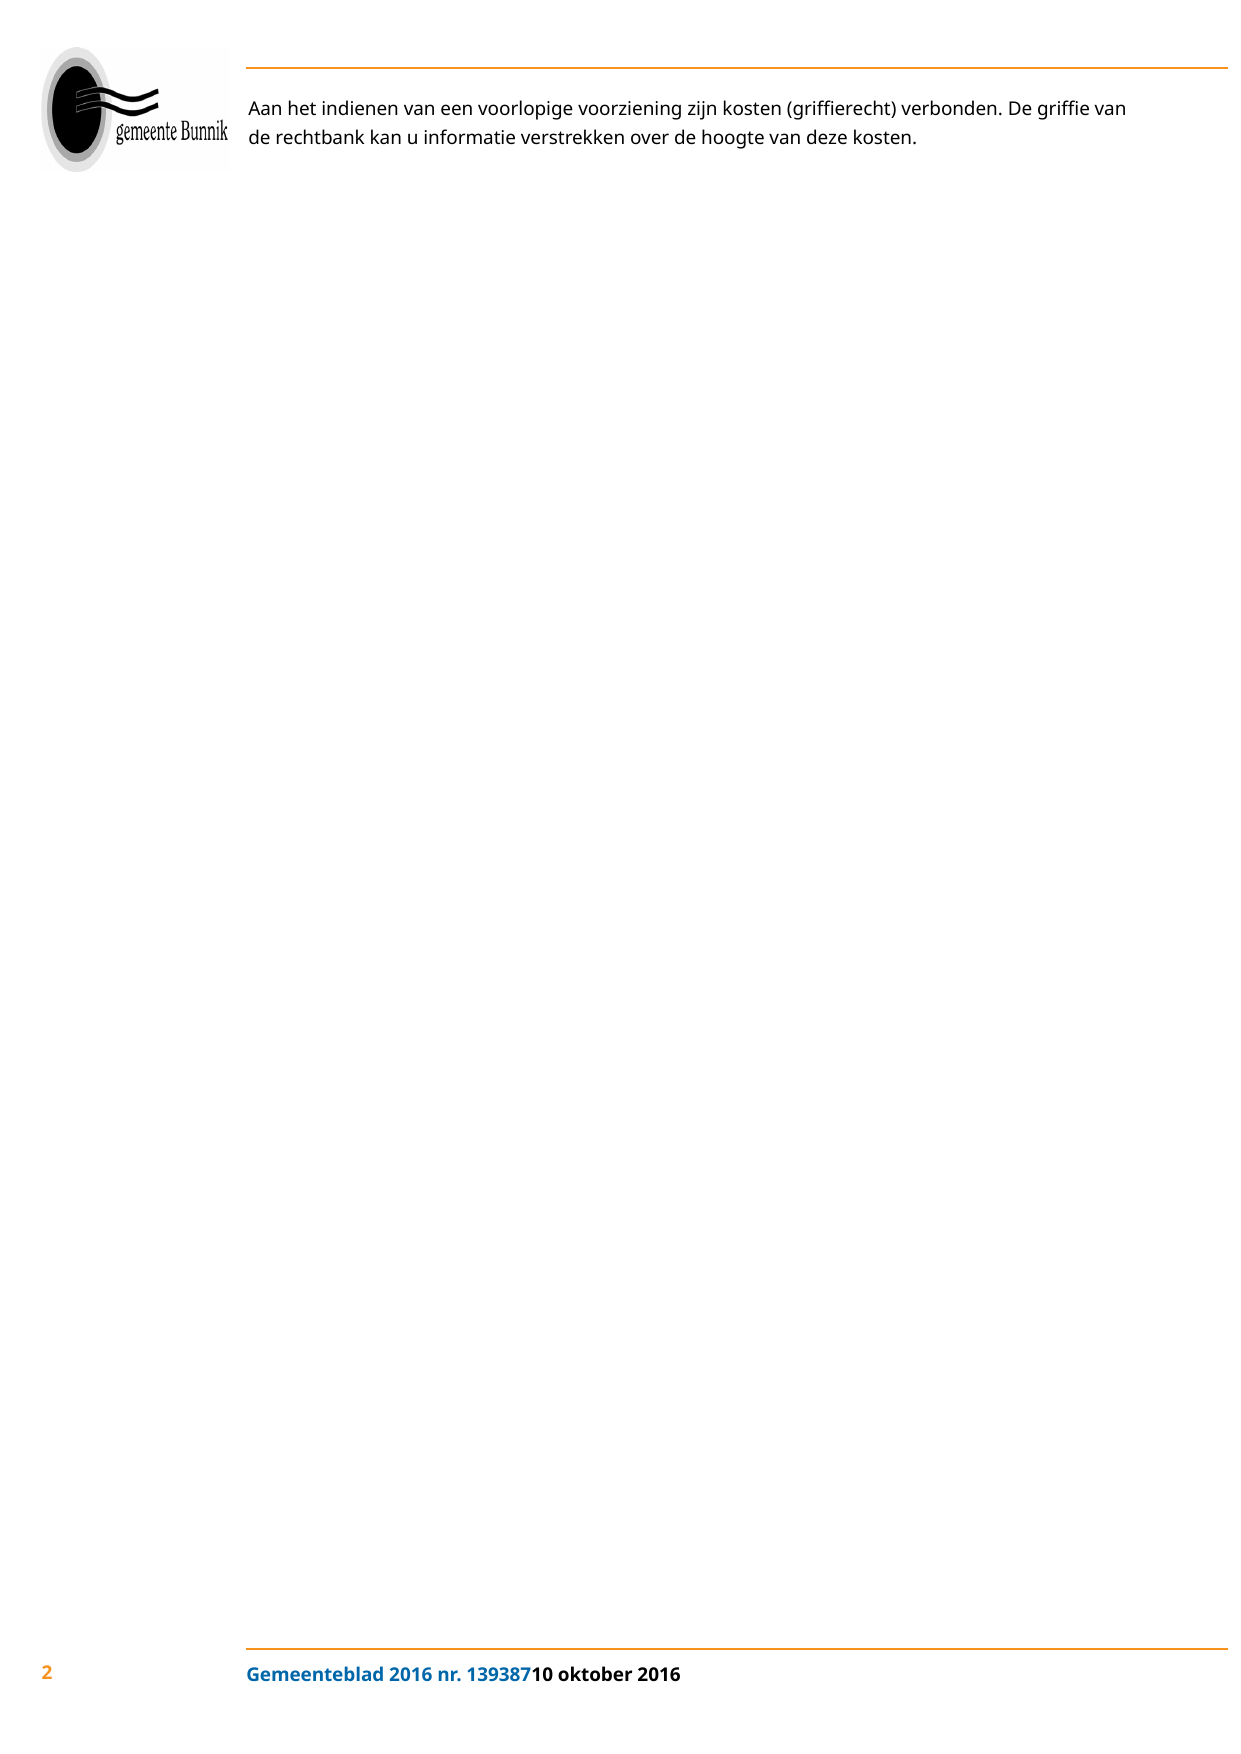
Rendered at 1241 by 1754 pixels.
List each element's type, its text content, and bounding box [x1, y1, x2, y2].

text Aan het indienen van een voorlopige voorziening zijn kosten (griffierecht) verbonden. De griffie van de rechtbank kan u informatie verstrekken over de hoogte van deze kosten. [248, 95, 1152, 150]
picture [41, 47, 231, 172]
